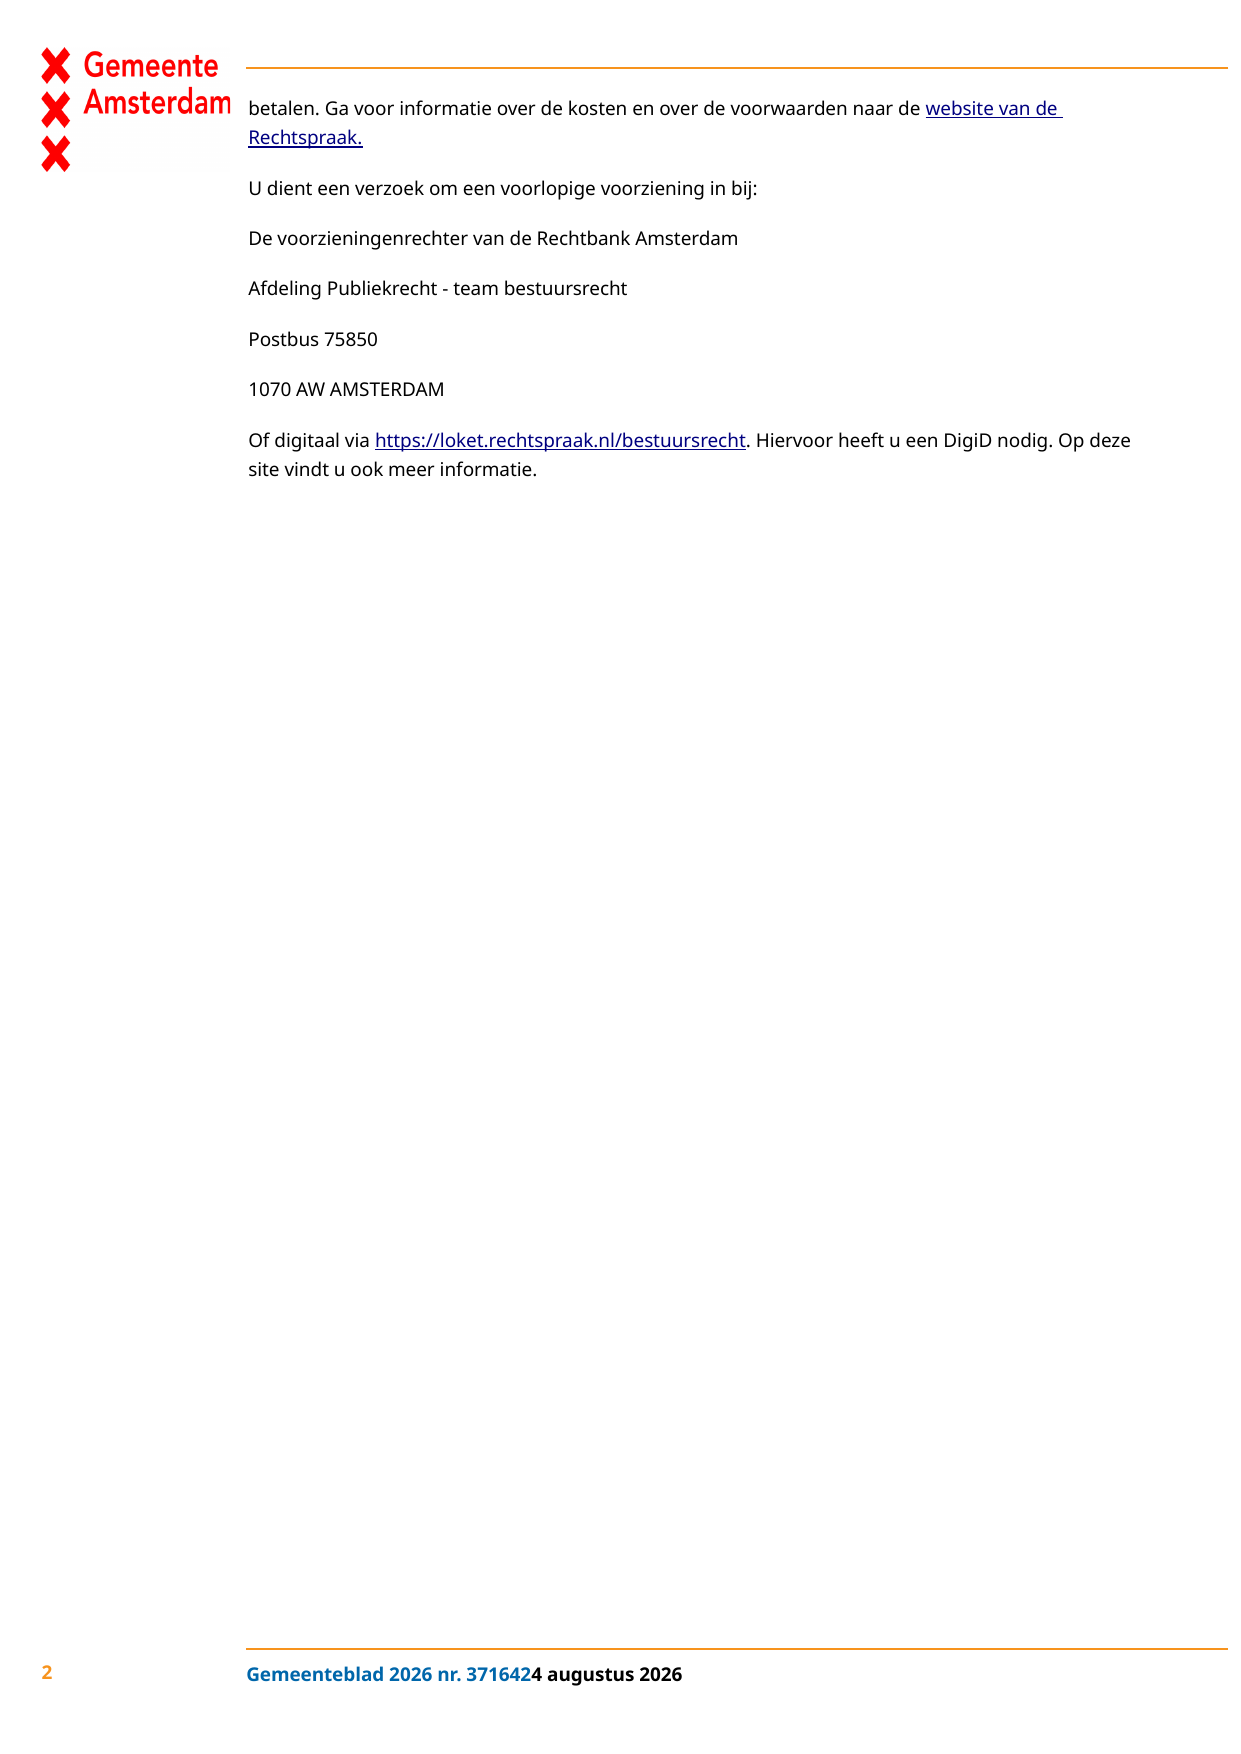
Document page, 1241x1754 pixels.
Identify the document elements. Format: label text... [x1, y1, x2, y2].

text betalen. Ga voor informatie over de kosten en over de voorwaarden naar de website van de Rechtspraak. [248, 95, 1152, 150]
text Afdeling Publiekrecht - team bestuursrecht [248, 276, 1152, 301]
text 1070 AW AMSTERDAM [248, 376, 1152, 402]
text De voorzieningenrechter van de Rechtbank Amsterdam [248, 225, 1152, 251]
text U dient een verzoek om een voorlopige voorziening in bij: [248, 175, 1152, 201]
text Of digitaal via https://loket.rechtspraak.nl/bestuursrecht. Hiervoor heeft u een DigiD nodig. Op deze site vindt u ook meer informatie. [248, 427, 1152, 482]
text Postbus 75850 [248, 326, 1152, 352]
picture [41, 47, 231, 172]
